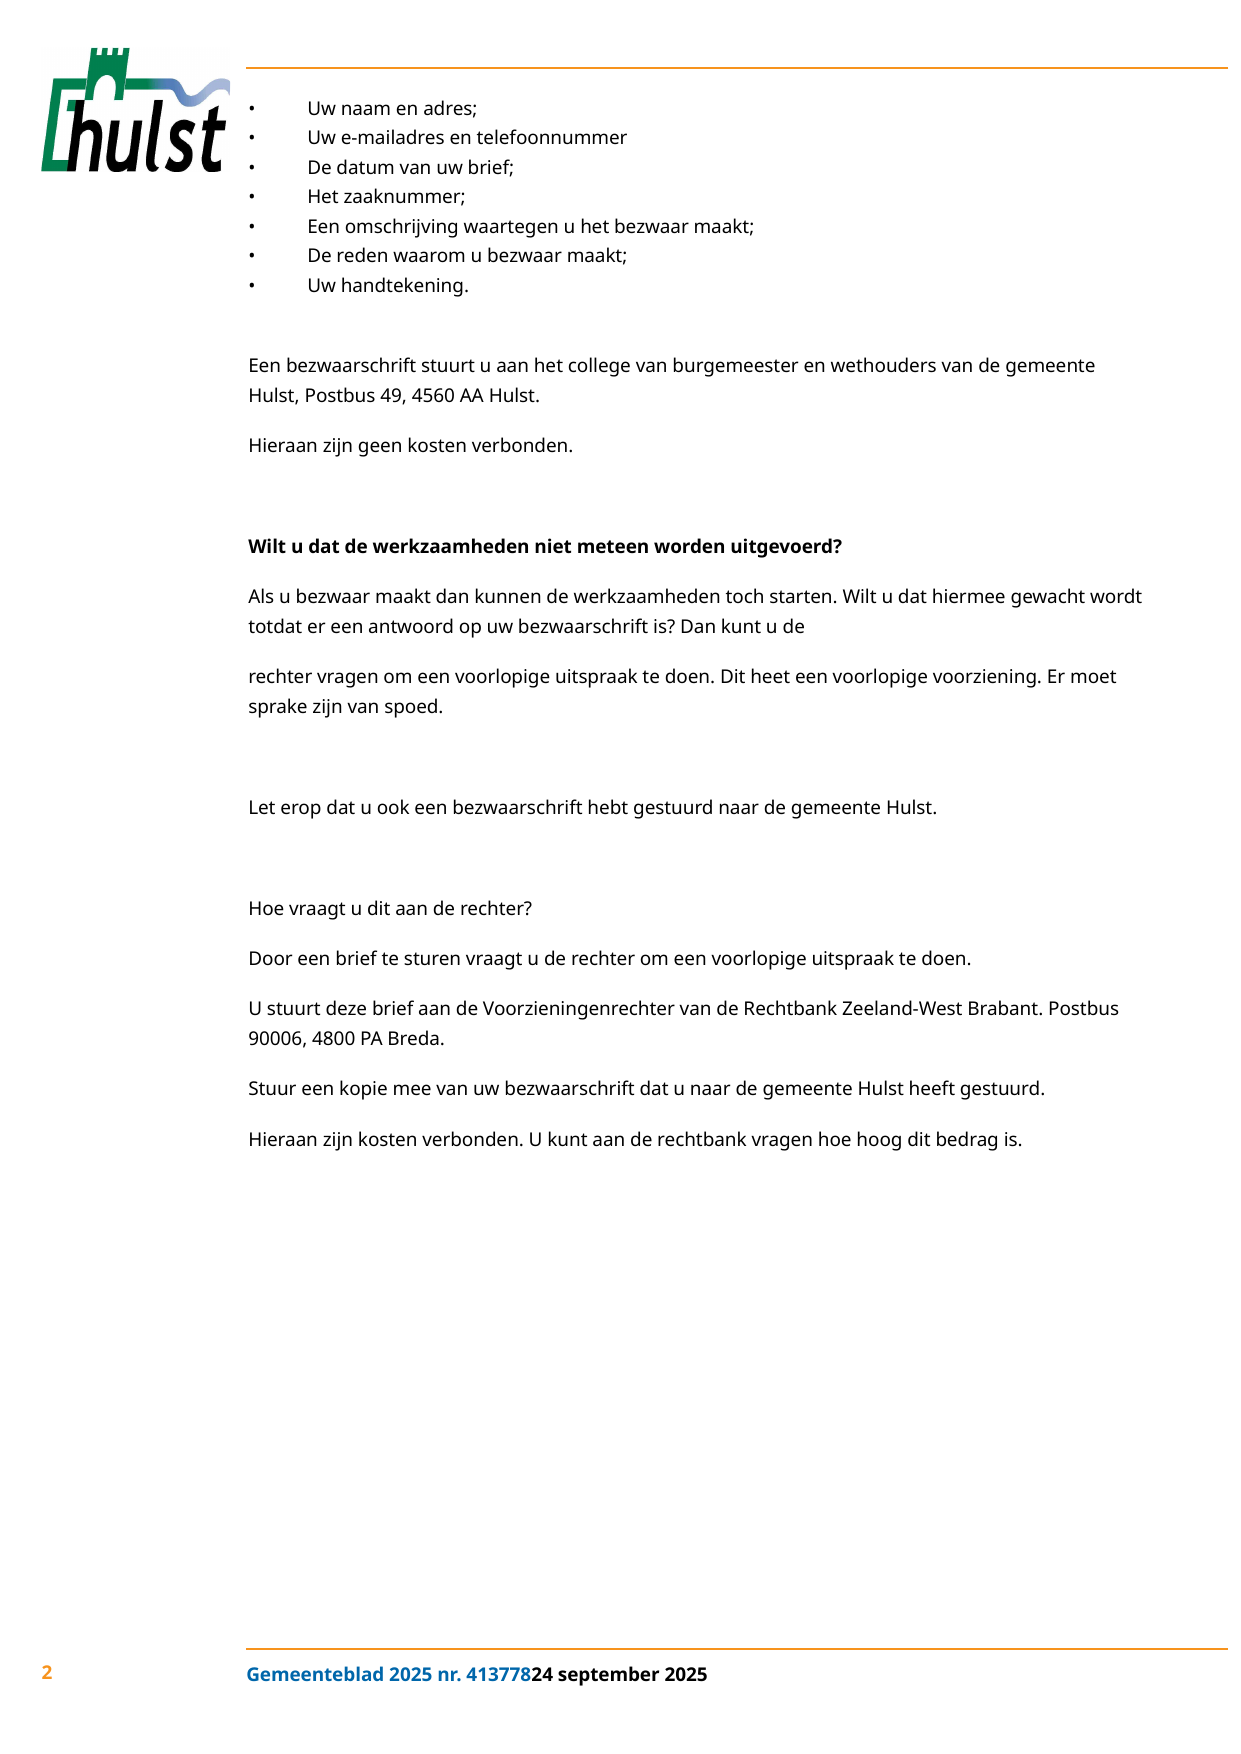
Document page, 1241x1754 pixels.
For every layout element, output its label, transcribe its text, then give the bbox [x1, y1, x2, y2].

text Hieraan zijn geen kosten verbonden. [248, 432, 1152, 458]
text Door een brief te sturen vraagt u de rechter om een voorlopige uitspraak te doen. [248, 945, 1152, 971]
list Uw naam en adres; [248, 95, 1152, 121]
list De datum van uw brief; [248, 154, 1152, 180]
text Als u bezwaar maakt dan kunnen de werkzaamheden toch starten. Wilt u dat hiermee gewacht wordt totdat er een antwoord op uw bezwaarschrift is? Dan kunt u de [248, 583, 1152, 639]
text Let erop dat u ook een bezwaarschrift hebt gestuurd naar de gemeente Hulst. [248, 794, 1152, 820]
text U stuurt deze brief aan de Voorzieningenrechter van de Rechtbank Zeeland-West Brabant. Postbus 90006, 4800 PA Breda. [248, 996, 1152, 1051]
text Wilt u dat de werkzaamheden niet meteen worden uitgevoerd? [248, 533, 1152, 559]
list Het zaaknummer; [248, 183, 1152, 209]
text Hoe vraagt u dit aan de rechter? [248, 895, 1152, 921]
list Een omschrijving waartegen u het bezwaar maakt; [248, 213, 1152, 239]
list Uw e-mailadres en telefoonnummer [248, 124, 1152, 150]
list Uw handtekening. [248, 272, 1152, 298]
list De reden waarom u bezwaar maakt; [248, 243, 1152, 268]
text Stuur een kopie mee van uw bezwaarschrift dat u naar de gemeente Hulst heeft gestuurd. [248, 1076, 1152, 1101]
text Hieraan zijn kosten verbonden. U kunt aan de rechtbank vragen hoe hoog dit bedrag is. [248, 1126, 1152, 1152]
text Een bezwaarschrift stuurt u aan het college van burgemeester en wethouders van de gemeente Hulst, Postbus 49, 4560 AA Hulst. [248, 352, 1152, 408]
text rechter vragen om een voorlopige uitspraak te doen. Dit heet een voorlopige voorziening. Er moet sprake zijn van spoed. [248, 663, 1152, 719]
picture [41, 47, 231, 172]
